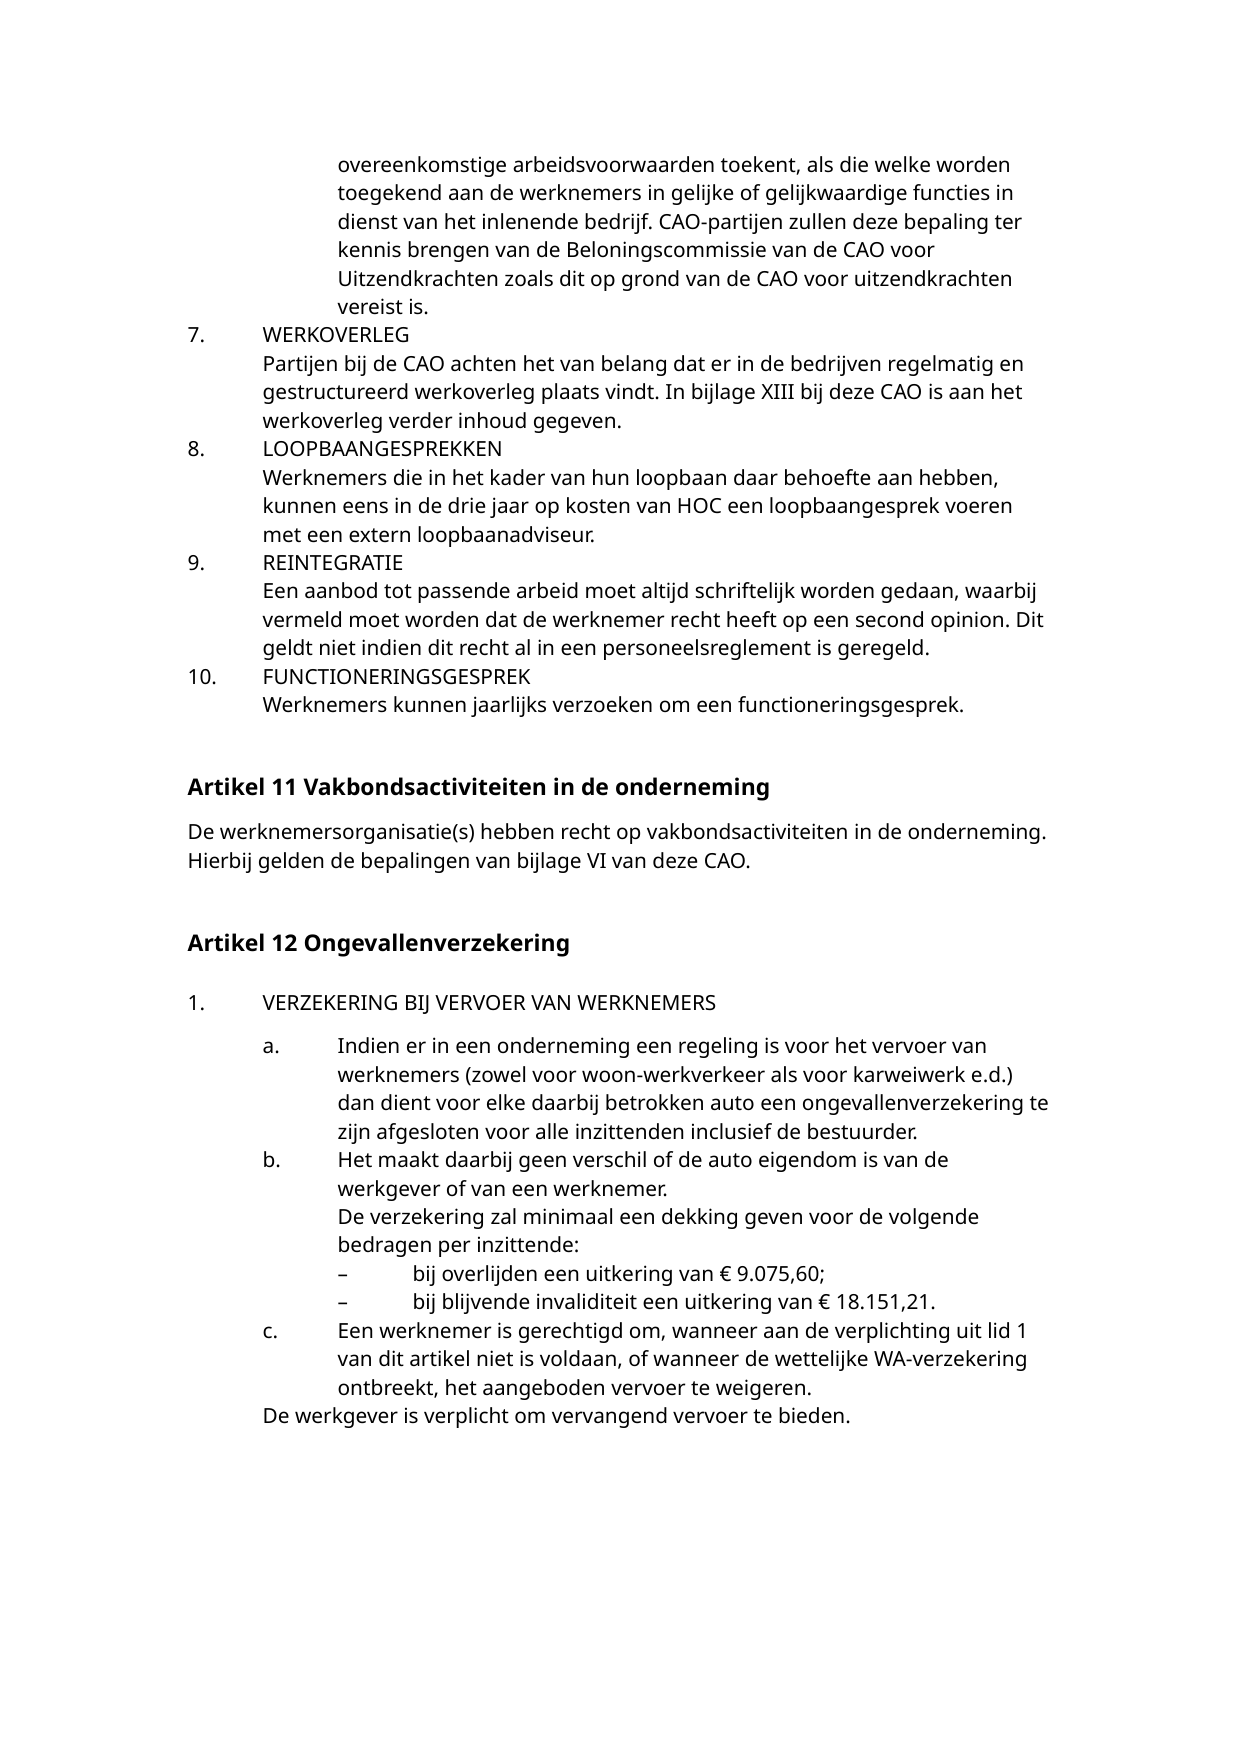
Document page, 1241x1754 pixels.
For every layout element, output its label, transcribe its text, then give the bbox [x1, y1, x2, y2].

list Partijen bij de CAO achten het van belang dat er in de bedrijven regelmatig en gestructureerd werkoverleg plaats vindt. In bijlage XIII bij deze CAO is aan het werkoverleg verder inhoud gegeven. [187, 349, 1053, 434]
subtitle Artikel 12 Ongevallenverzekering [187, 927, 1053, 958]
list REINTEGRATIE [187, 548, 1053, 577]
list VERZEKERING BIJ VERVOER VAN WERKNEMERS [187, 988, 1053, 1017]
list WERKOVERLEG [187, 321, 1053, 349]
list bij blijvende invaliditeit een uitkering van € 18.151,21. [337, 1287, 1053, 1316]
list De werkgever is verplicht om vervangend vervoer te bieden. [187, 1401, 1053, 1430]
list FUNCTIONERINGSGESPREK [187, 662, 1053, 690]
list Een werknemer is gerechtigd om, wanneer aan de verplichting uit lid 1 van dit artikel niet is voldaan, of wanneer de wettelijke WA-verzekering ontbreekt, het aangeboden vervoer te weigeren. [262, 1316, 1053, 1401]
list overeenkomstige arbeidsvoorwaarden toekent, als die welke worden toegekend aan de werknemers in gelijke of gelijkwaardige functies in dienst van het inlenende bedrijf. CAO-partijen zullen deze bepaling ter kennis brengen van de Beloningscommissie van de CAO voor Uitzendkrachten zoals dit op grond van de CAO voor uitzendkrachten vereist is. [262, 150, 1053, 321]
list LOOPBAANGESPREKKEN [187, 434, 1053, 463]
list Werknemers die in het kader van hun loopbaan daar behoefte aan hebben, kunnen eens in de drie jaar op kosten van HOC een loopbaangesprek voeren met een extern loopbaanadviseur. [187, 463, 1053, 548]
list Werknemers kunnen jaarlijks verzoeken om een functioneringsgesprek. [187, 690, 1053, 719]
text De werknemersorganisatie(s) hebben recht op vakbondsactiviteiten in de onderneming. Hierbij gelden de bepalingen van bijlage VI van deze CAO. [187, 817, 1053, 874]
list Indien er in een onderneming een regeling is voor het vervoer van werknemers (zowel voor woon-werkverkeer als voor karweiwerk e.d.) dan dient voor elke daarbij betrokken auto een ongevallenverzekering te zijn afgesloten voor alle inzittenden inclusief de bestuurder. [262, 1032, 1053, 1145]
list Een aanbod tot passende arbeid moet altijd schriftelijk worden gedaan, waarbij vermeld moet worden dat de werknemer recht heeft op een second opinion. Dit geldt niet indien dit recht al in een personeelsreglement is geregeld. [187, 577, 1053, 662]
list bij overlijden een uitkering van € 9.075,60; [337, 1259, 1053, 1287]
subtitle Artikel 11 Vakbondsactiviteiten in de onderneming [187, 771, 1053, 802]
list De verzekering zal minimaal een dekking geven voor de volgende bedragen per inzittende: [262, 1202, 1053, 1259]
list Het maakt daarbij geen verschil of de auto eigendom is van de werkgever of van een werknemer. [262, 1145, 1053, 1202]
